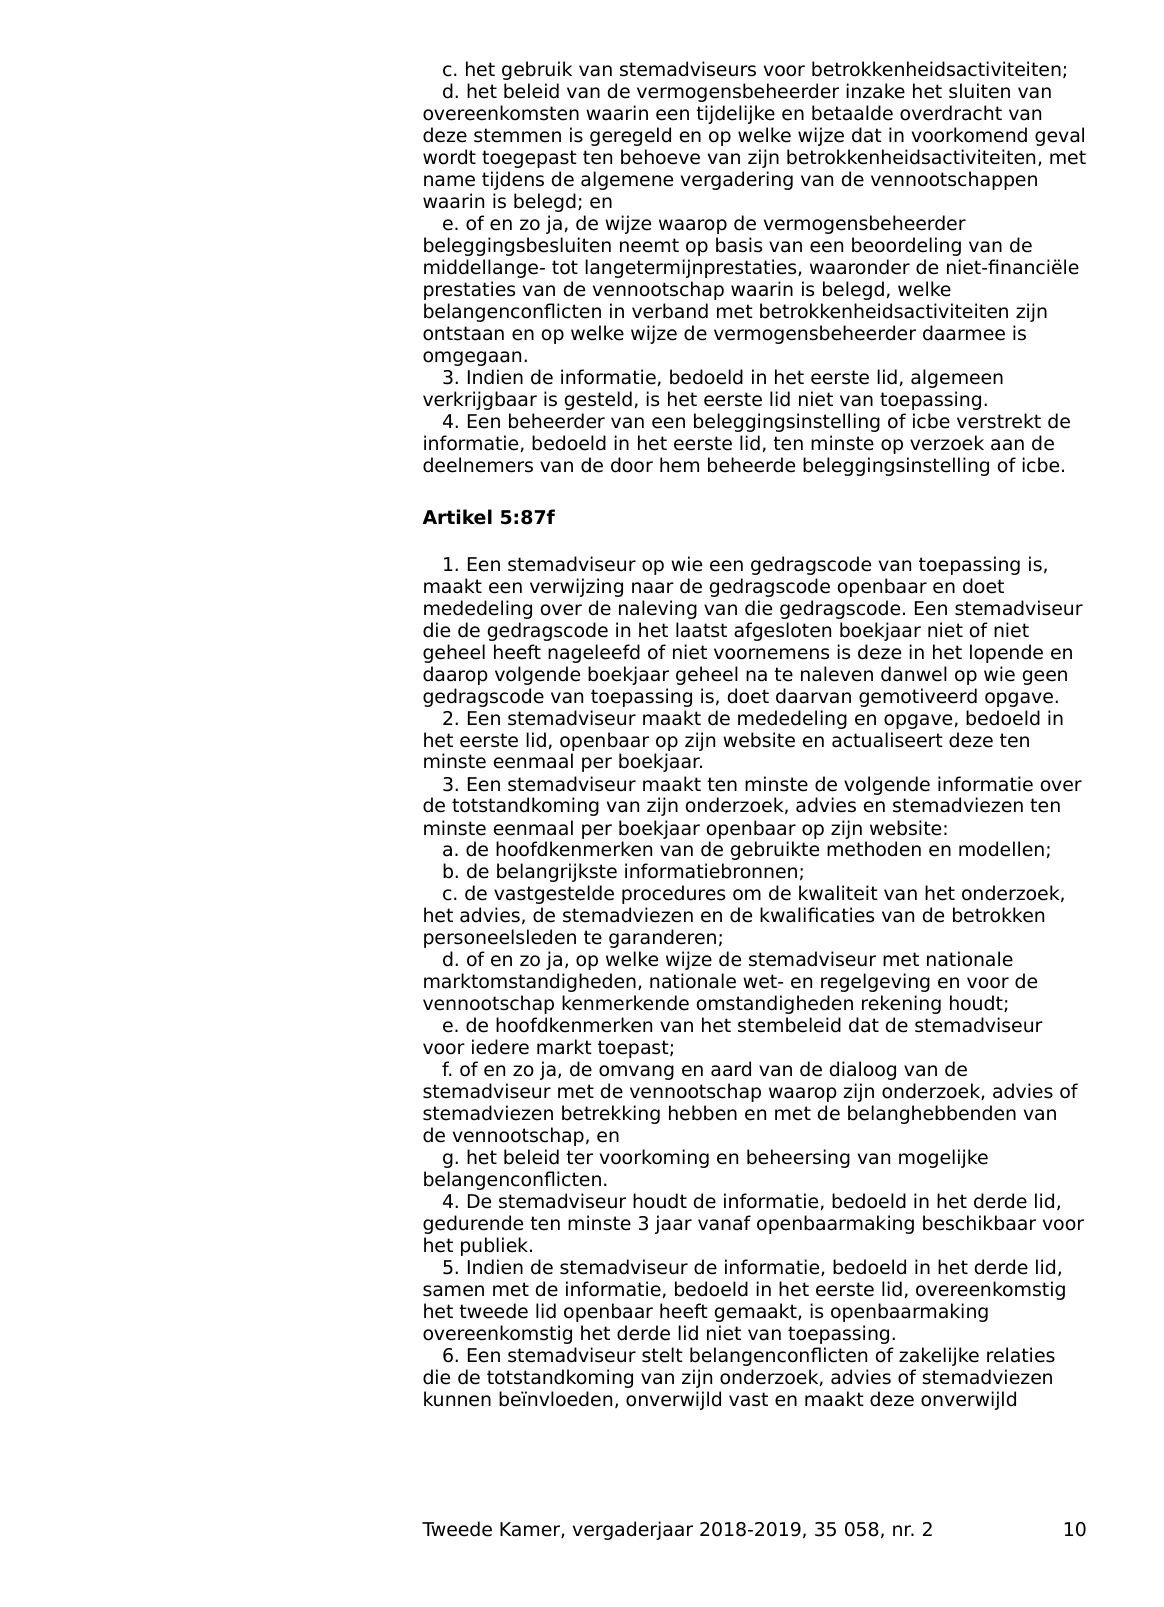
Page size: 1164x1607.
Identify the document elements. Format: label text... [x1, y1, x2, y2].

text e. of en zo ja, de wijze waarop de vermogensbeheerder beleggingsbesluiten neemt op basis van een beoordeling van de middellange- tot langetermijnprestaties, waaronder de niet-financiële prestaties van de vennootschap waarin is belegd, welke belangenconflicten in verband met betrokkenheidsactiviteiten zijn ontstaan en op welke wijze de vermogensbeheerder daarmee is omgegaan. [422, 213, 1087, 367]
text 3. Indien de informatie, bedoeld in het eerste lid, algemeen verkrijgbaar is gesteld, is het eerste lid niet van toepassing. [422, 367, 1087, 411]
text 6. Een stemadviseur stelt belangenconflicten of zakelijke relaties die de totstandkoming van zijn onderzoek, advies of stemadviezen kunnen beïnvloeden, onverwijld vast en maakt deze onverwijld [422, 1345, 1087, 1411]
text 1. Een stemadviseur op wie een gedragscode van toepassing is, maakt een verwijzing naar de gedragscode openbaar en doet mededeling over de naleving van die gedragscode. Een stemadviseur die de gedragscode in het laatst afgesloten boekjaar niet of niet geheel heeft nageleefd of niet voornemens is deze in het lopende en daarop volgende boekjaar geheel na te naleven danwel op wie geen gedragscode van toepassing is, doet daarvan gemotiveerd opgave. [422, 554, 1087, 707]
text e. de hoofdkenmerken van het stembeleid dat de stemadviseur voor iedere markt toepast; [422, 1015, 1087, 1059]
subtitle Artikel 5:87f [422, 507, 1087, 529]
text 5. Indien de stemadviseur de informatie, bedoeld in het derde lid, samen met de informatie, bedoeld in het eerste lid, overeenkomstig het tweede lid openbaar heeft gemaakt, is openbaarmaking overeenkomstig het derde lid niet van toepassing. [422, 1257, 1087, 1345]
text f. of en zo ja, de omvang en aard van de dialoog van de stemadviseur met de vennootschap waarop zijn onderzoek, advies of stemadviezen betrekking hebben en met de belanghebbenden van de vennootschap, en [422, 1059, 1087, 1147]
text d. het beleid van de vermogensbeheerder inzake het sluiten van overeenkomsten waarin een tijdelijke en betaalde overdracht van deze stemmen is geregeld en op welke wijze dat in voorkomend geval wordt toegepast ten behoeve van zijn betrokkenheidsactiviteiten, met name tijdens de algemene vergadering van de vennootschappen waarin is belegd; en [422, 81, 1087, 213]
text 3. Een stemadviseur maakt ten minste de volgende informatie over de totstandkoming van zijn onderzoek, advies en stemadviezen ten minste eenmaal per boekjaar openbaar op zijn website: [422, 773, 1087, 839]
text 4. De stemadviseur houdt de informatie, bedoeld in het derde lid, gedurende ten minste 3 jaar vanaf openbaarmaking beschikbaar voor het publiek. [422, 1191, 1087, 1257]
text b. de belangrijkste informatiebronnen; [422, 861, 1087, 883]
text d. of en zo ja, op welke wijze de stemadviseur met nationale marktomstandigheden, nationale wet- en regelgeving en voor de vennootschap kenmerkende omstandigheden rekening houdt; [422, 949, 1087, 1015]
text a. de hoofdkenmerken van de gebruikte methoden en modellen; [422, 839, 1087, 861]
text c. de vastgestelde procedures om de kwaliteit van het onderzoek, het advies, de stemadviezen en de kwalificaties van de betrokken personeelsleden te garanderen; [422, 883, 1087, 949]
text 2. Een stemadviseur maakt de mededeling en opgave, bedoeld in het eerste lid, openbaar op zijn website en actualiseert deze ten minste eenmaal per boekjaar. [422, 707, 1087, 773]
text c. het gebruik van stemadviseurs voor betrokkenheidsactiviteiten; [422, 59, 1087, 81]
text 4. Een beheerder van een beleggingsinstelling of icbe verstrekt de informatie, bedoeld in het eerste lid, ten minste op verzoek aan de deelnemers van de door hem beheerde beleggingsinstelling of icbe. [422, 411, 1087, 477]
text g. het beleid ter voorkoming en beheersing van mogelijke belangenconflicten. [422, 1147, 1087, 1191]
